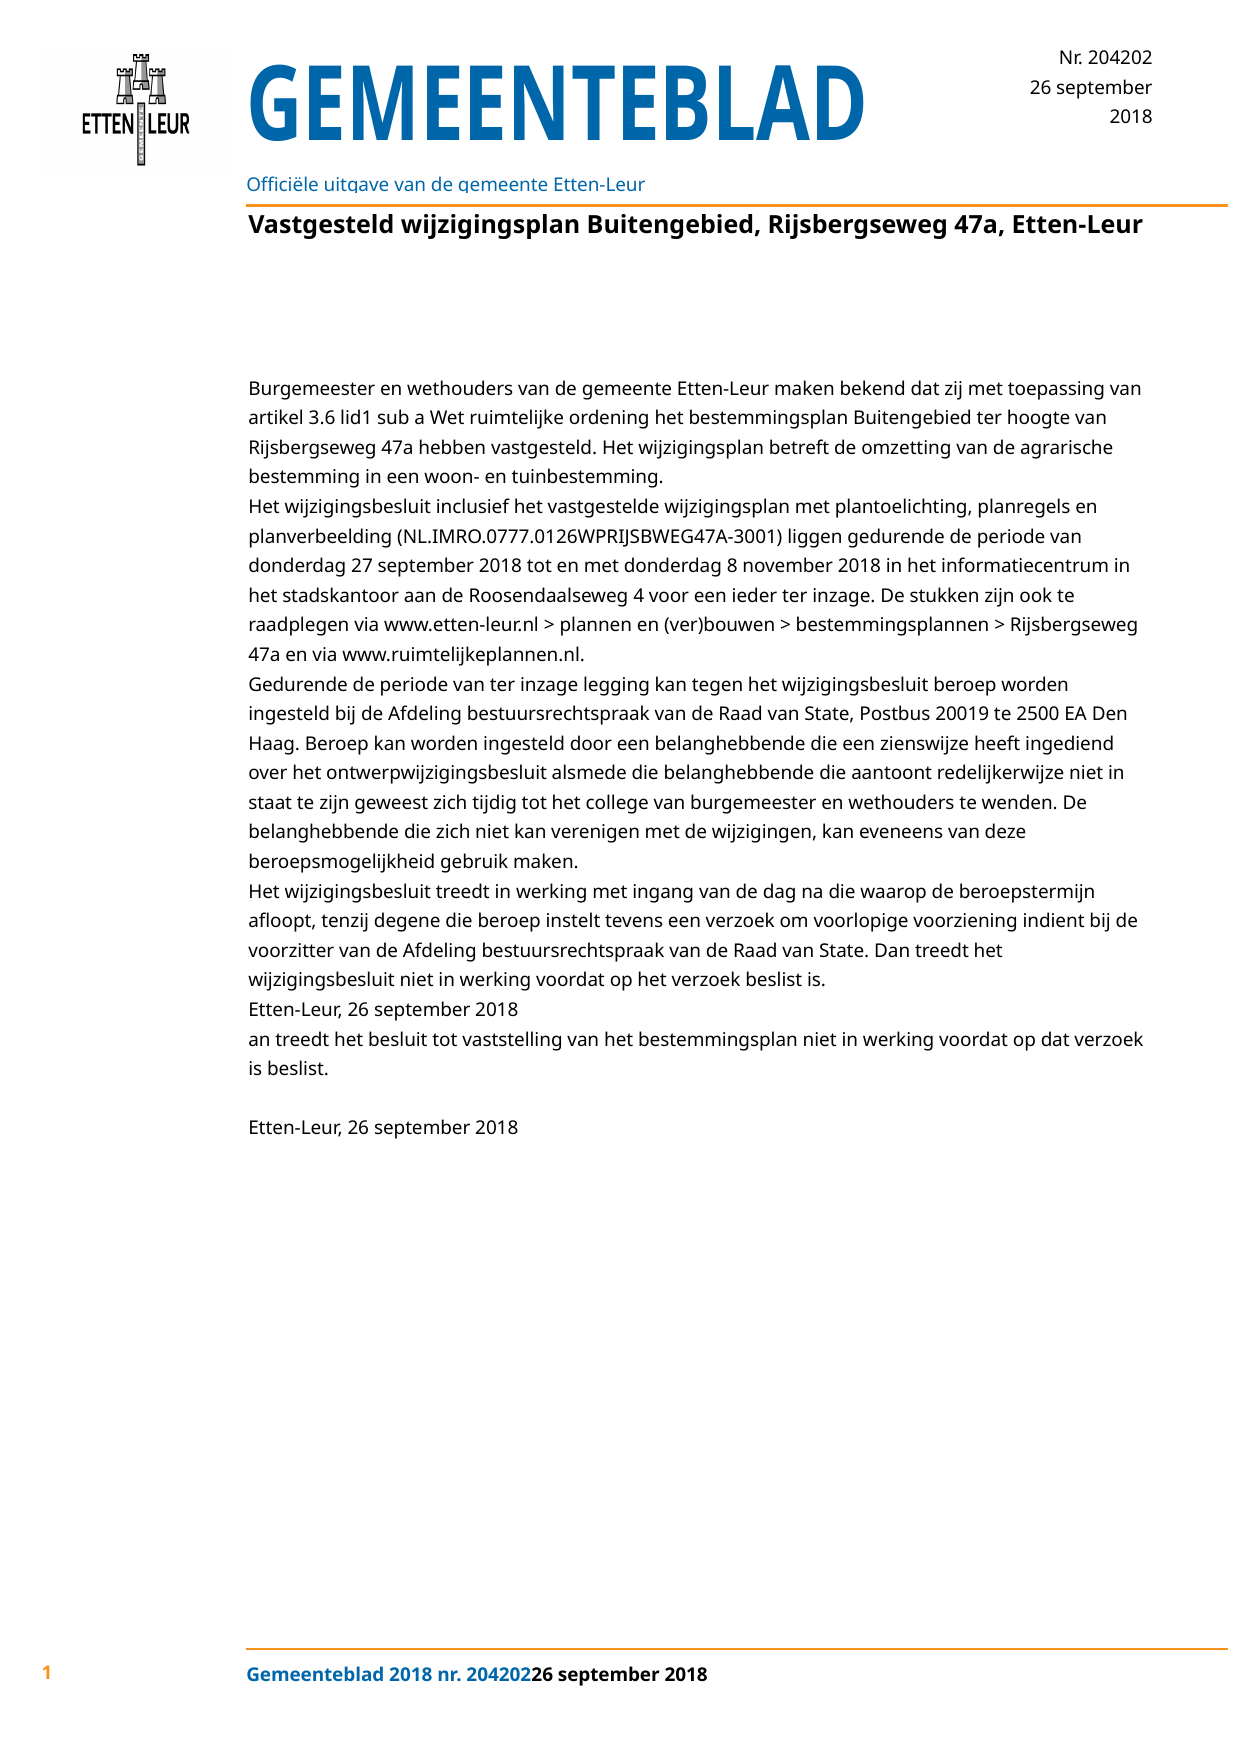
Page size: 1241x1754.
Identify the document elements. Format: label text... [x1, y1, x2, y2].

text Etten-Leur, 26 september 2018 [248, 996, 1152, 1022]
text an treedt het besluit tot vaststelling van het bestemmingsplan niet in werking voordat op dat verzoek is beslist. [248, 1026, 1152, 1081]
picture [41, 47, 231, 172]
text Gedurende de periode van ter inzage legging kan tegen het wijzigingsbesluit beroep worden ingesteld bij de Afdeling bestuursrechtspraak van de Raad van State, Postbus 20019 te 2500 EA Den Haag. Beroep kan worden ingesteld door een belanghebbende die een zienswijze heeft ingediend over het ontwerpwijzigingsbesluit alsmede die belanghebbende die aantoont redelijkerwijze niet in staat te zijn geweest zich tijdig tot het college van burgemeester en wethouders te wenden. De belanghebbende die zich niet kan verenigen met de wijzigingen, kan eveneens van deze beroepsmogelijkheid gebruik maken. [248, 671, 1152, 874]
text Het wijzigingsbesluit treedt in werking met ingang van de dag na die waarop de beroepstermijn afloopt, tenzij degene die beroep instelt tevens een verzoek om voorlopige voorziening indient bij de voorzitter van de Afdeling bestuursrechtspraak van de Raad van State. Dan treedt het wijzigingsbesluit niet in werking voordat op het verzoek beslist is. [248, 878, 1152, 992]
text Etten-Leur, 26 september 2018 [248, 1114, 1152, 1140]
text Het wijzigingsbesluit inclusief het vastgestelde wijzigingsplan met plantoelichting, planregels en planverbeelding (NL.IMRO.0777.0126WPRIJSBWEG47A-3001) liggen gedurende de periode van donderdag 27 september 2018 tot en met donderdag 8 november 2018 in het informatiecentrum in het stadskantoor aan de Roosendaalseweg 4 voor een ieder ter inzage. De stukken zijn ook te raadplegen via www.etten-leur.nl > plannen en (ver)bouwen > bestemmingsplannen > Rijsbergseweg 47a en via www.ruimtelijkeplannen.nl. [248, 493, 1152, 667]
text Burgemeester en wethouders van de gemeente Etten-Leur maken bekend dat zij met toepassing van artikel 3.6 lid1 sub a Wet ruimtelijke ordening het bestemmingsplan Buitengebied ter hoogte van Rijsbergseweg 47a hebben vastgesteld. Het wijzigingsplan betreft de omzetting van de agrarische bestemming in een woon- en tuinbestemming. [248, 375, 1152, 489]
text Vastgesteld wijzigingsplan Buitengebied, Rijsbergseweg 47a, Etten-Leur [248, 207, 1152, 241]
